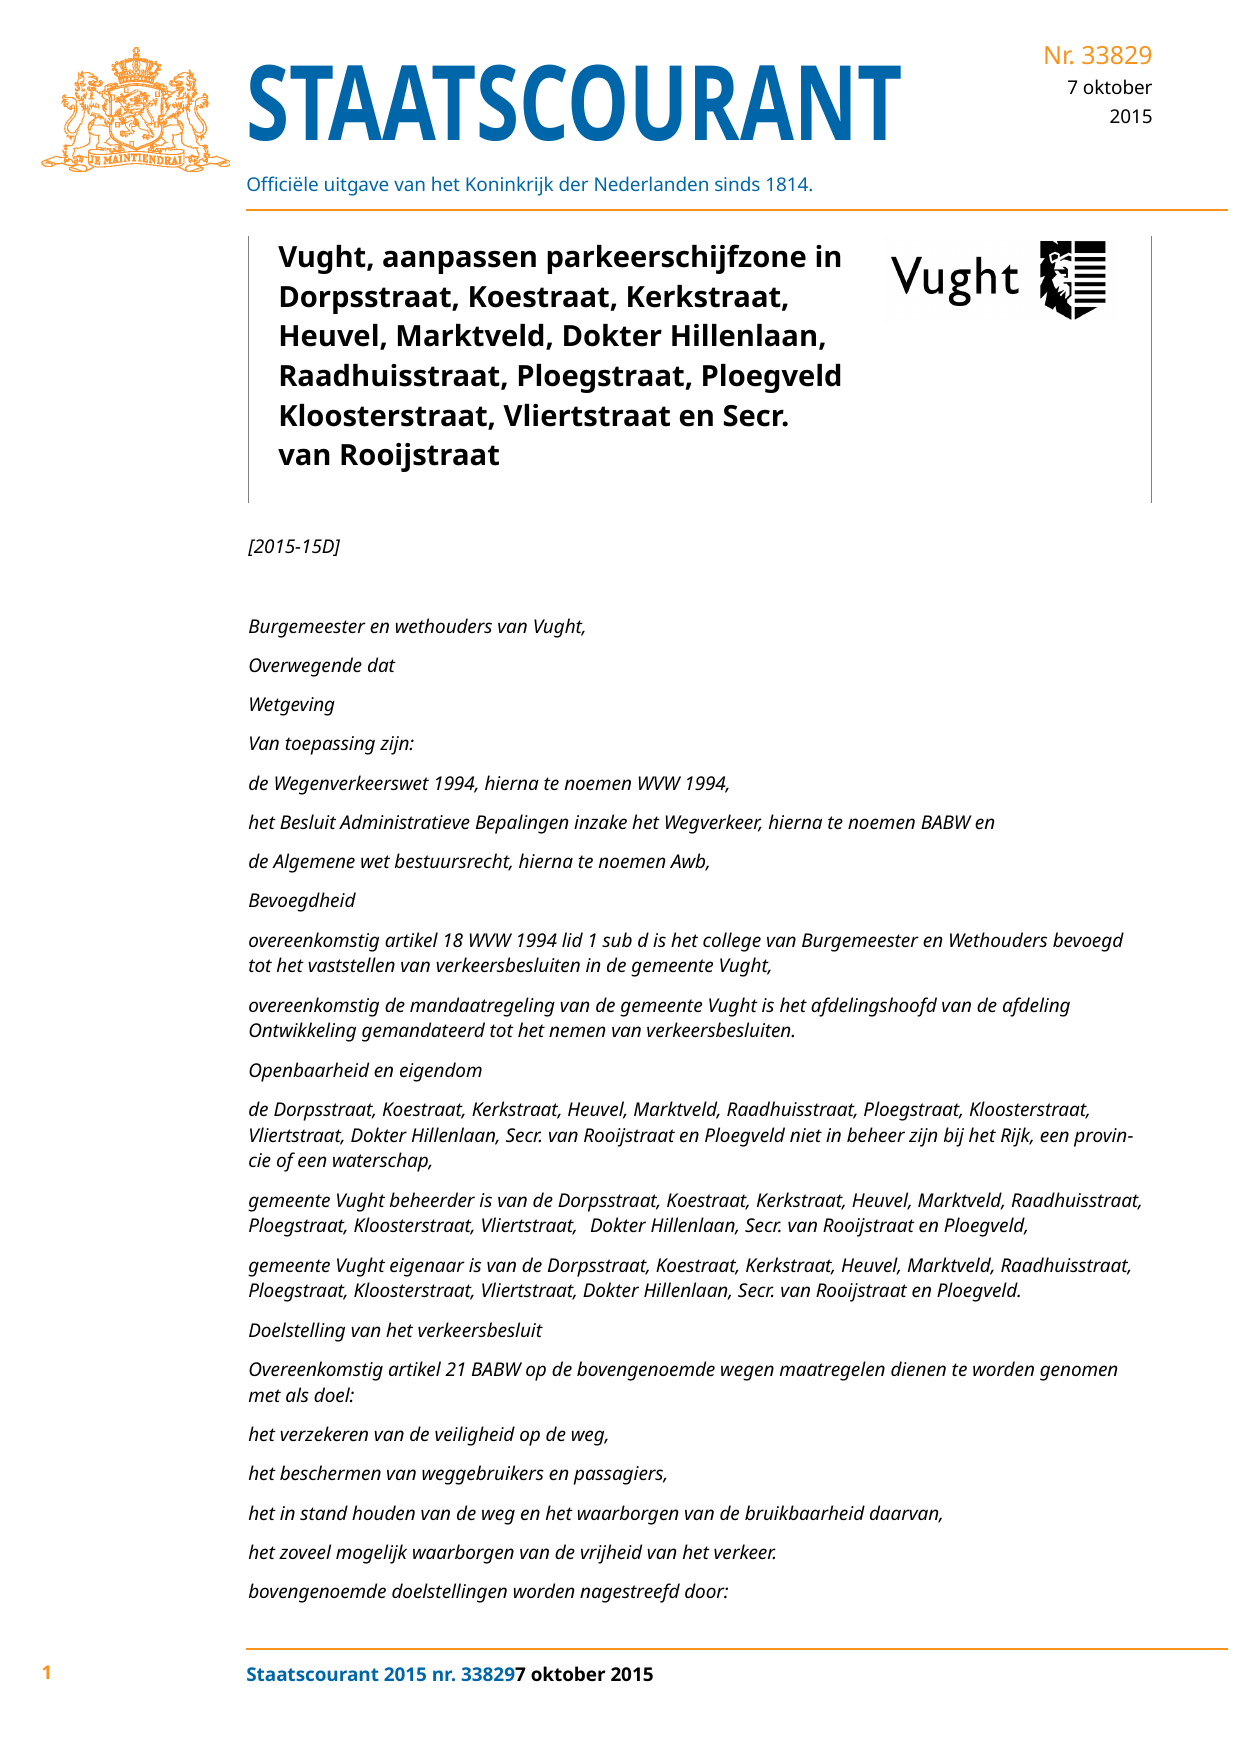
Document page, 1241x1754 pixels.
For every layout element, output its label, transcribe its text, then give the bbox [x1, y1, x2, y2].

text gemeente Vught eigenaar is van de Dorpsstraat, Koestraat, Kerkstraat, Heuvel, Marktveld, Raadhuisstraat, Ploegstraat, Kloosterstraat, Vliertstraat, Dokter Hillenlaan, Secr. van Rooijstraat en Ploegveld. [248, 1252, 1152, 1303]
text Bevoegdheid [248, 888, 1152, 913]
text overeenkomstig artikel 18 WVW 1994 lid 1 sub d is het college van Burgemeester en Wethouders bevoegd tot het vaststel­len van ver­keersbe­sluiten in de gemeente Vught, [248, 927, 1152, 978]
text de Algemene wet bestuursrecht, hierna te noemen Awb, [248, 848, 1152, 874]
text overeenkomstig de mandaatregeling van de gemeente Vught is het afdelingshoofd van de afdeling Ontwikkeling gemandateerd tot het nemen van verkeersbesluiten. [248, 992, 1152, 1043]
text Overwegende dat [248, 652, 1152, 678]
table_header Vught, aanpassen parkeerschijfzone in Dorpsstraat, Koestraat, Kerkstraat, Heuvel, Marktveld, Dokter Hillenlaan, Raadhuisstraat, Ploegstraat, Ploegveld Kloosterstraat, Vliertstraat en Secr. van Rooijstraat [249, 236, 850, 503]
text gemeente Vught beheerder is van de Dorpsstraat, Koestraat, Kerkstraat, Heuvel, Marktveld, Raadhuisstraat, Ploegstraat, Kloosterstraat, Vliertstraat, Dokter Hillenlaan, Secr. van Rooijstraat en Ploegveld, [248, 1187, 1152, 1238]
text Wetgeving [248, 691, 1152, 717]
text Doelstelling van het verkeersbesluit [248, 1317, 1152, 1343]
text het beschermen van weggebruikers en passagiers, [248, 1461, 1152, 1486]
text Openbaarheid en eigendom [248, 1057, 1152, 1083]
table_header [850, 236, 1151, 503]
text het zoveel mogelijk waarborgen van de vrijheid van het verkeer. [248, 1539, 1152, 1565]
text bovengenoemde doelstellingen worden nagestreefd door: [248, 1578, 1152, 1604]
text de Wegenverkeerswet 1994, hierna te noemen WVW 1994, [248, 770, 1152, 796]
text Burgemeester en wethouders van Vught, [248, 613, 1152, 638]
text het in stand houden van de weg en het waarborgen van de bruikbaarheid daarvan, [248, 1500, 1152, 1526]
text het verzekeren van de veiligheid op de weg, [248, 1421, 1152, 1447]
text de Dorpsstraat, Koestraat, Kerkstraat, Heuvel, Marktveld, Raadhuisstraat, Ploegstraat, Kloosterstraat, Vliertstraat, Dokter Hillenlaan, Secr. van Rooijstraat en Ploegveld niet in be­heer zijn bij het Rijk, een provin­cie of een water­schap, [248, 1096, 1152, 1173]
text het Besluit Administratie­ve Bepa­lingen inzake het Weg­ver­keer, hierna te noemen BABW en [248, 809, 1152, 835]
picture [882, 236, 1119, 324]
text [2015-15D] [248, 533, 1152, 559]
picture [41, 47, 231, 172]
text Overeenkomstig artikel 21 BABW op de bovengenoemde wegen maatregelen dienen te worden genomen met als doel: [248, 1356, 1152, 1408]
text Van toepassing zijn: [248, 731, 1152, 756]
